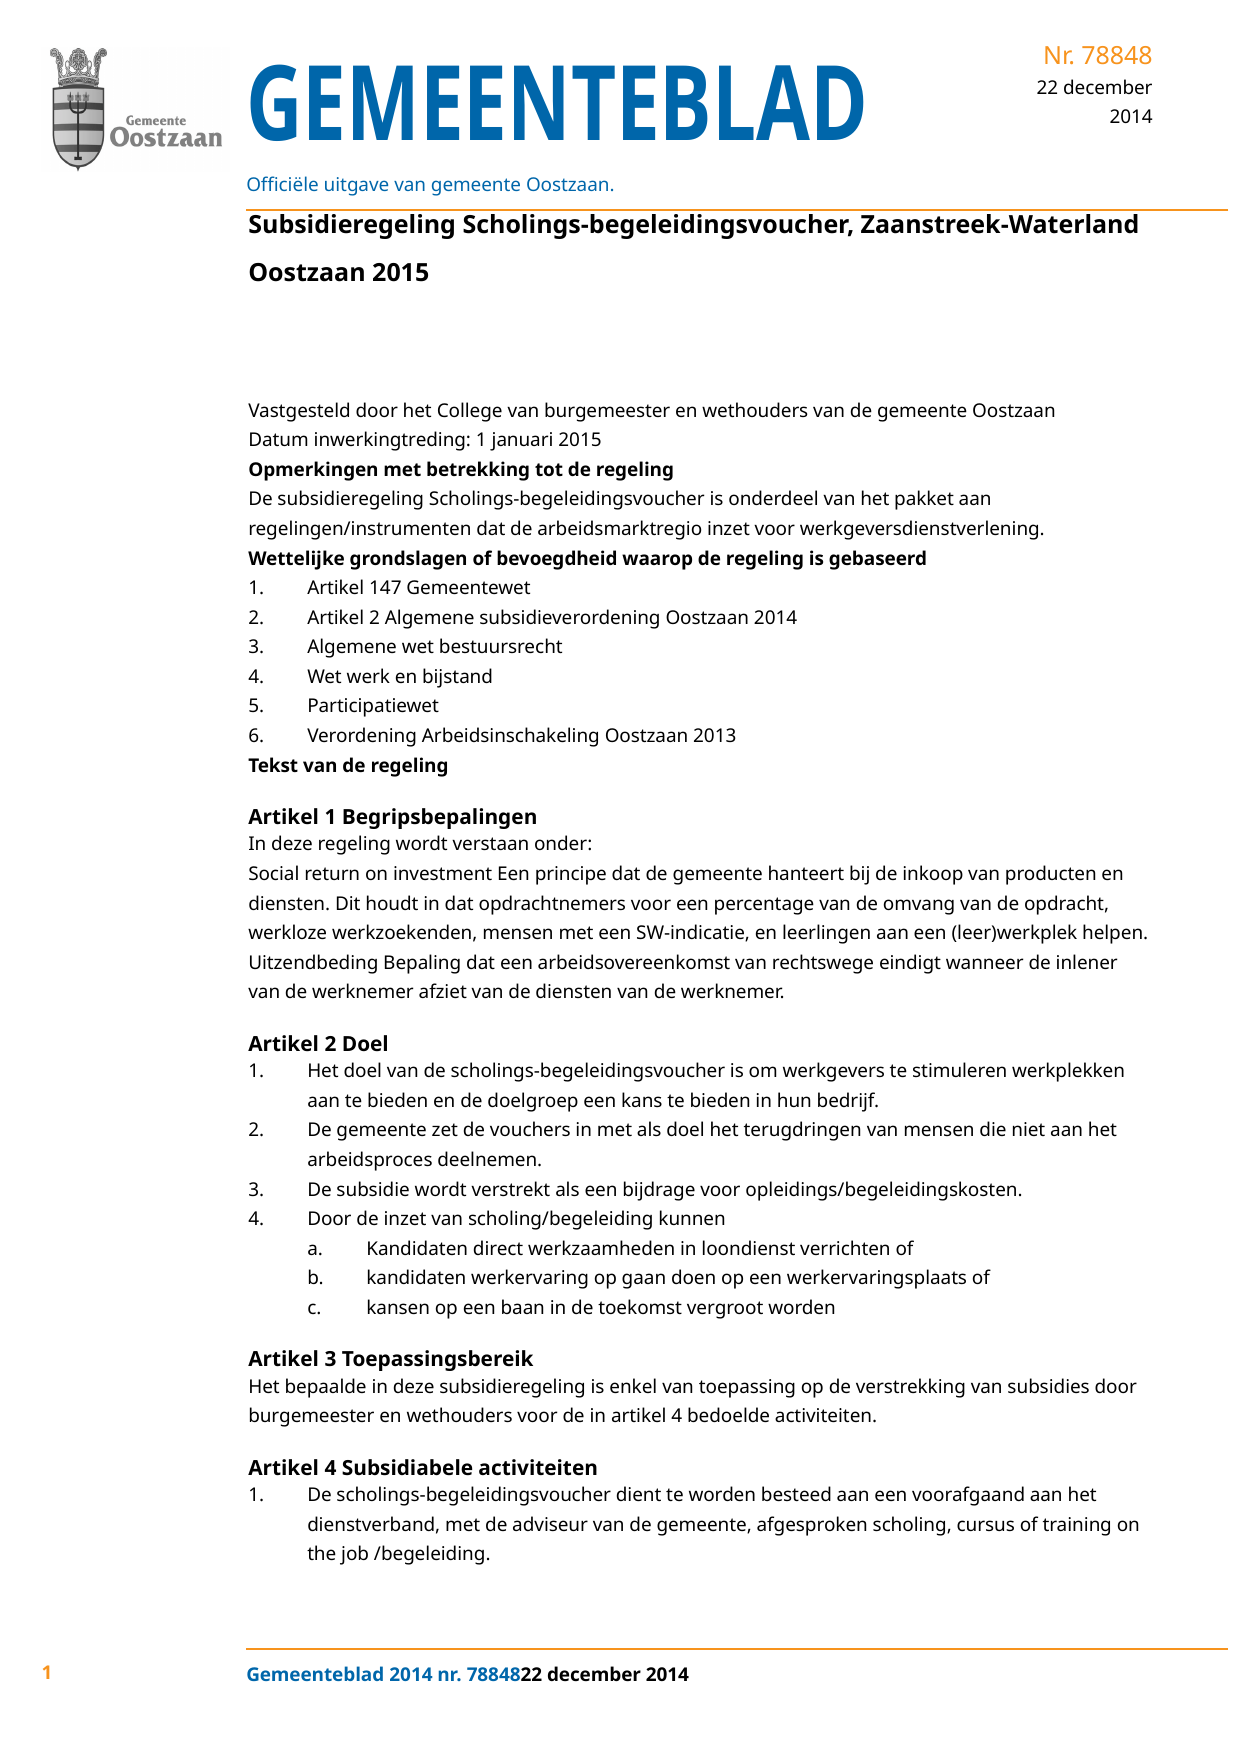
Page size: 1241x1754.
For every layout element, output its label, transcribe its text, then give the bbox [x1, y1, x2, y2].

text Opmerkingen met betrekking tot de regeling [248, 456, 1152, 482]
list De scholings-begeleidingsvoucher dient te worden besteed aan een voorafgaand aan het dienstverband, met de adviseur van de gemeente, afgesproken scholing, cursus of training on the job /begeleiding. [248, 1481, 1152, 1566]
list Artikel 147 Gemeentewet [248, 574, 1152, 600]
text Datum inwerkingtreding: 1 januari 2015 [248, 426, 1152, 452]
text Het bepaalde in deze subsidieregeling is enkel van toepassing op de verstrekking van subsidies door burgemeester en wethouders voor de in artikel 4 bedoelde activiteiten. [248, 1373, 1152, 1428]
text Uitzendbeding Bepaling dat een arbeidsovereenkomst van rechtswege eindigt wanneer de inlener van de werknemer afziet van de diensten van de werknemer. [248, 949, 1152, 1004]
list Algemene wet bestuursrecht [248, 633, 1152, 659]
text Tekst van de regeling [248, 752, 1152, 777]
list De gemeente zet de vouchers in met als doel het terugdringen van mensen die niet aan het arbeidsproces deelnemen. [248, 1117, 1152, 1172]
list Kandidaten direct werkzaamheden in loondienst verrichten of [307, 1235, 1152, 1261]
list Participatiewet [248, 693, 1152, 718]
list Wet werk en bijstand [248, 663, 1152, 689]
text Artikel 3 Toepassingsbereik [248, 1344, 1152, 1373]
list Verordening Arbeidsinschakeling Oostzaan 2013 [248, 722, 1152, 748]
list kansen op een baan in de toekomst vergroot worden [307, 1294, 1152, 1320]
picture [41, 47, 231, 172]
text Social return on investment Een principe dat de gemeente hanteert bij de inkoop van producten en diensten. Dit houdt in dat opdrachtnemers voor een percentage van de omvang van de opdracht, werkloze werkzoekenden, mensen met een SW-indicatie, en leerlingen aan een (leer)werkplek helpen. [248, 860, 1152, 945]
text Wettelijke grondslagen of bevoegdheid waarop de regeling is gebaseerd [248, 545, 1152, 570]
list Artikel 2 Algemene subsidieverordening Oostzaan 2014 [248, 604, 1152, 629]
list Door de inzet van scholing/begeleiding kunnen [248, 1205, 1152, 1231]
list kandidaten werkervaring op gaan doen op een werkervaringsplaats of [307, 1264, 1152, 1290]
text Vastgesteld door het College van burgemeester en wethouders van de gemeente Oostzaan [248, 397, 1152, 422]
text Artikel 1 Begripsbepalingen [248, 802, 1152, 831]
text In deze regeling wordt verstaan onder: [248, 831, 1152, 856]
text Artikel 4 Subsidiabele activiteiten [248, 1453, 1152, 1481]
list De subsidie wordt verstrekt als een bijdrage voor opleidings/begeleidingskosten. [248, 1176, 1152, 1201]
list Het doel van de scholings-begeleidingsvoucher is om werkgevers te stimuleren werkplekken aan te bieden en de doelgroep een kans te bieden in hun bedrijf. [248, 1057, 1152, 1113]
text De subsidieregeling Scholings-begeleidingsvoucher is onderdeel van het pakket aan regelingen/instrumenten dat de arbeidsmarktregio inzet voor werkgeversdienstverlening. [248, 486, 1152, 541]
text Artikel 2 Doel [248, 1029, 1152, 1057]
text Subsidieregeling Scholings-begeleidingsvoucher, Zaanstreek-Waterland Oostzaan 2015 [248, 211, 1152, 288]
